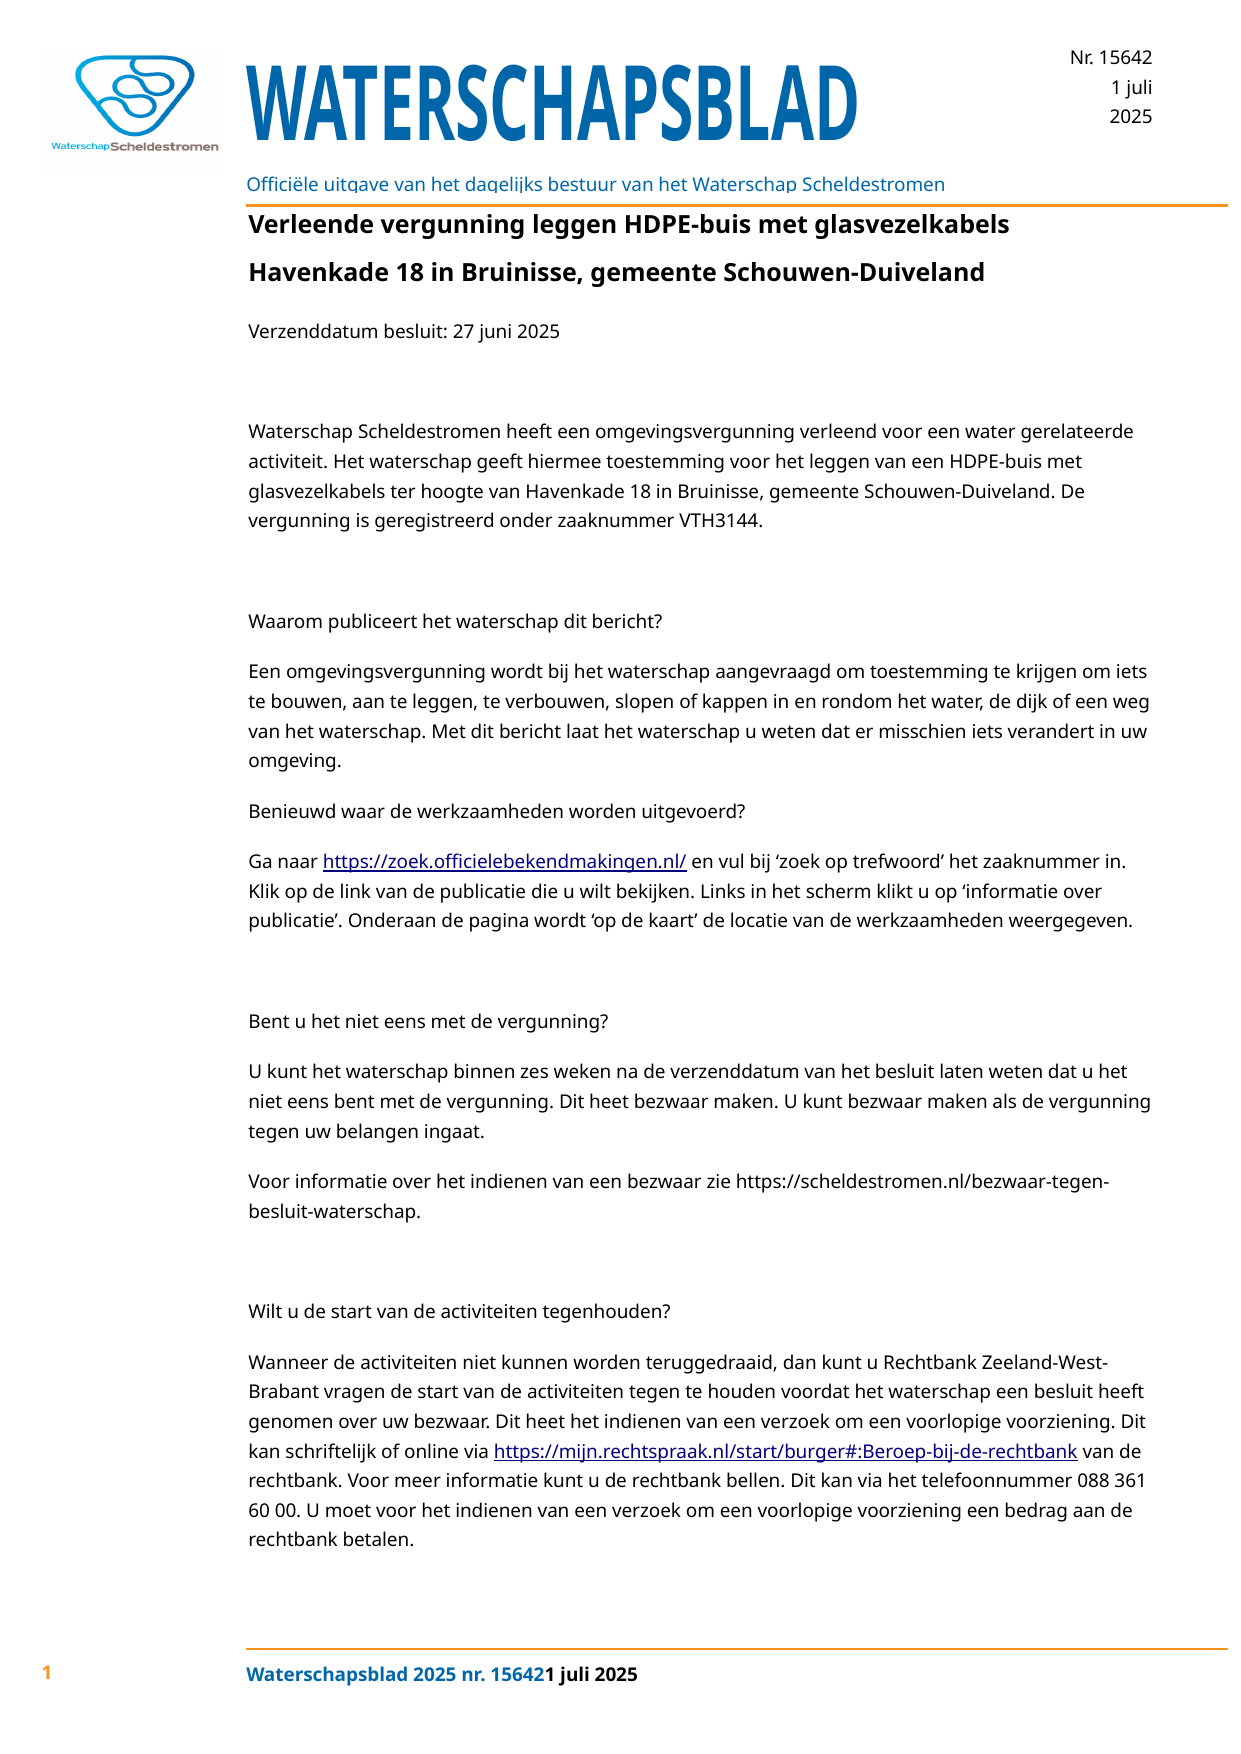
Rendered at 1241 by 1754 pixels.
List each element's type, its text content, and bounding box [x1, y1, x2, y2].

text Waterschap Scheldestromen heeft een omgevingsvergunning verleend voor een water gerelateerde activiteit. Het waterschap geeft hiermee toestemming voor het leggen van een HDPE-buis met glasvezelkabels ter hoogte van Havenkade 18 in Bruinisse, gemeente Schouwen-Duiveland. De vergunning is geregistreerd onder zaaknummer VTH3144. [248, 419, 1152, 533]
text U kunt het waterschap binnen zes weken na de verzenddatum van het besluit laten weten dat u het niet eens bent met de vergunning. Dit heet bezwaar maken. U kunt bezwaar maken als de vergunning tegen uw belangen ingaat. [248, 1059, 1152, 1144]
text Verzenddatum besluit: 27 juni 2025 [248, 318, 1152, 344]
text Wanneer de activiteiten niet kunnen worden teruggedraaid, dan kunt u Rechtbank Zeeland-West-Brabant vragen de start van de activiteiten tegen te houden voordat het waterschap een besluit heeft genomen over uw bezwaar. Dit heet het indienen van een verzoek om een voorlopige voorziening. Dit kan schriftelijk of online via https://mijn.rechtspraak.nl/start/burger#:Beroep-bij-de-rechtbank van de rechtbank. Voor meer informatie kunt u de rechtbank bellen. Dit kan via het telefoonnummer 088 361 60 00. U moet voor het indienen van een verzoek om een voorlopige voorziening een bedrag aan de rechtbank betalen. [248, 1349, 1152, 1552]
text Benieuwd waar de werkzaamheden worden uitgevoerd? [248, 798, 1152, 824]
text Ga naar https://zoek.officielebekendmakingen.nl/ en vul bij ‘zoek op trefwoord’ het zaaknummer in. Klik op de link van de publicatie die u wilt bekijken. Links in het scherm klikt u op ‘informatie over publicatie’. Onderaan de pagina wordt ‘op de kaart’ de locatie van de werkzaamheden weergegeven. [248, 848, 1152, 933]
text Waarom publiceert het waterschap dit bericht? [248, 608, 1152, 634]
text Wilt u de start van de activiteiten tegenhouden? [248, 1299, 1152, 1324]
text Voor informatie over het indienen van een bezwaar zie https://scheldestromen.nl/bezwaar-tegen-besluit-waterschap. [248, 1168, 1152, 1224]
text Bent u het niet eens met de vergunning? [248, 1008, 1152, 1034]
text Verleende vergunning leggen HDPE-buis met glasvezelkabels Havenkade 18 in Bruinisse, gemeente Schouwen-Duiveland [248, 207, 1152, 288]
picture [41, 47, 231, 172]
text Een omgevingsvergunning wordt bij het waterschap aangevraagd om toestemming te krijgen om iets te bouwen, aan te leggen, te verbouwen, slopen of kappen in en rondom het water, de dijk of een weg van het waterschap. Met dit bericht laat het waterschap u weten dat er misschien iets verandert in uw omgeving. [248, 659, 1152, 773]
